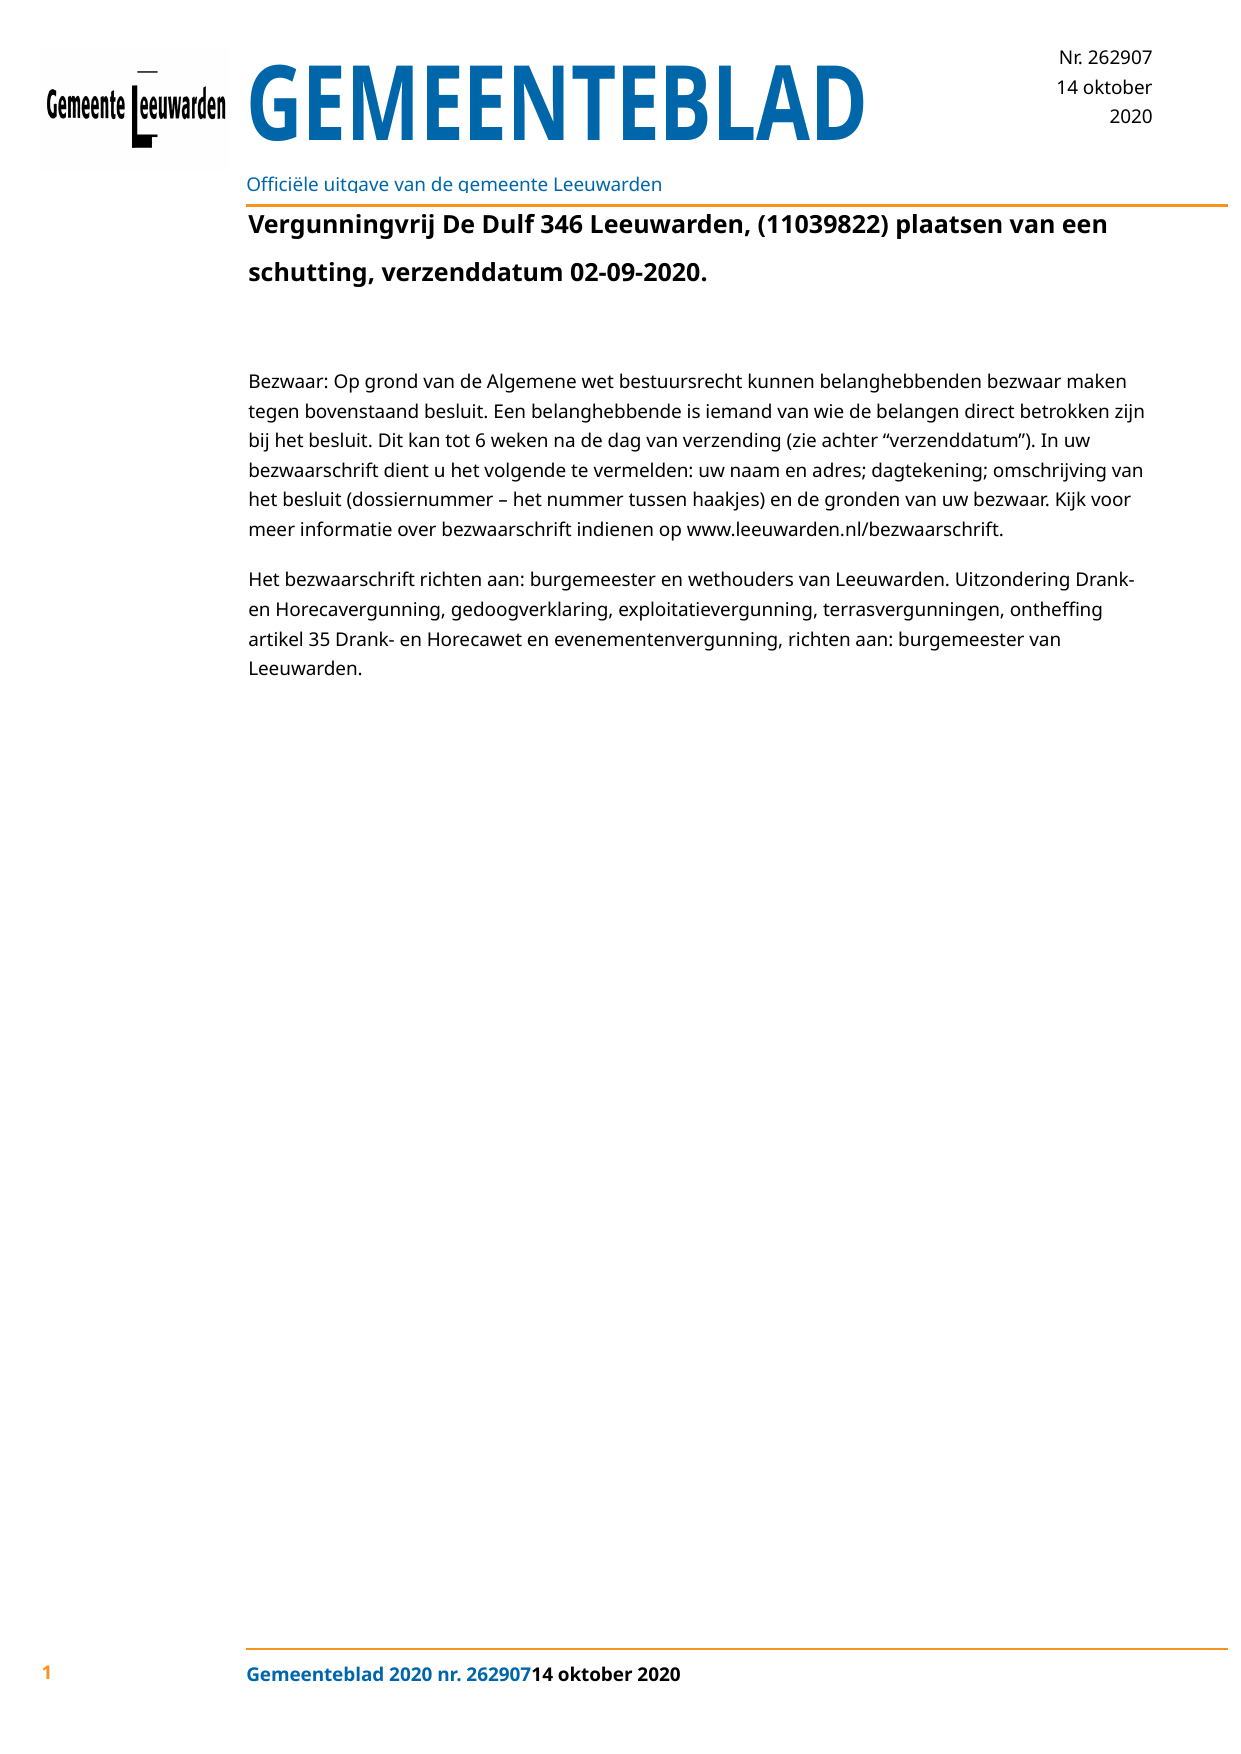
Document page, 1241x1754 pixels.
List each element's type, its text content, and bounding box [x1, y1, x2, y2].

picture [41, 47, 231, 172]
text Bezwaar: Op grond van de Algemene wet bestuursrecht kunnen belanghebbenden bezwaar maken tegen bovenstaand besluit. Een belanghebbende is iemand van wie de belangen direct betrokken zijn bij het besluit. Dit kan tot 6 weken na de dag van verzending (zie achter “verzenddatum”). In uw bezwaarschrift dient u het volgende te vermelden: uw naam en adres; dagtekening; omschrijving van het besluit (dossiernummer – het nummer tussen haakjes) en de gronden van uw bezwaar. Kijk voor meer informatie over bezwaarschrift indienen op www.leeuwarden.nl/bezwaarschrift. [248, 368, 1152, 542]
text Vergunningvrij De Dulf 346 Leeuwarden, (11039822) plaatsen van een schutting, verzenddatum 02-09-2020. [248, 207, 1152, 288]
text Het bezwaarschrift richten aan: burgemeester en wethouders van Leeuwarden. Uitzondering Drank- en Horecavergunning, gedoogverklaring, exploitatievergunning, terrasvergunningen, ontheffing artikel 35 Drank- en Horecawet en evenementenvergunning, richten aan: burgemeester van Leeuwarden. [248, 567, 1152, 681]
